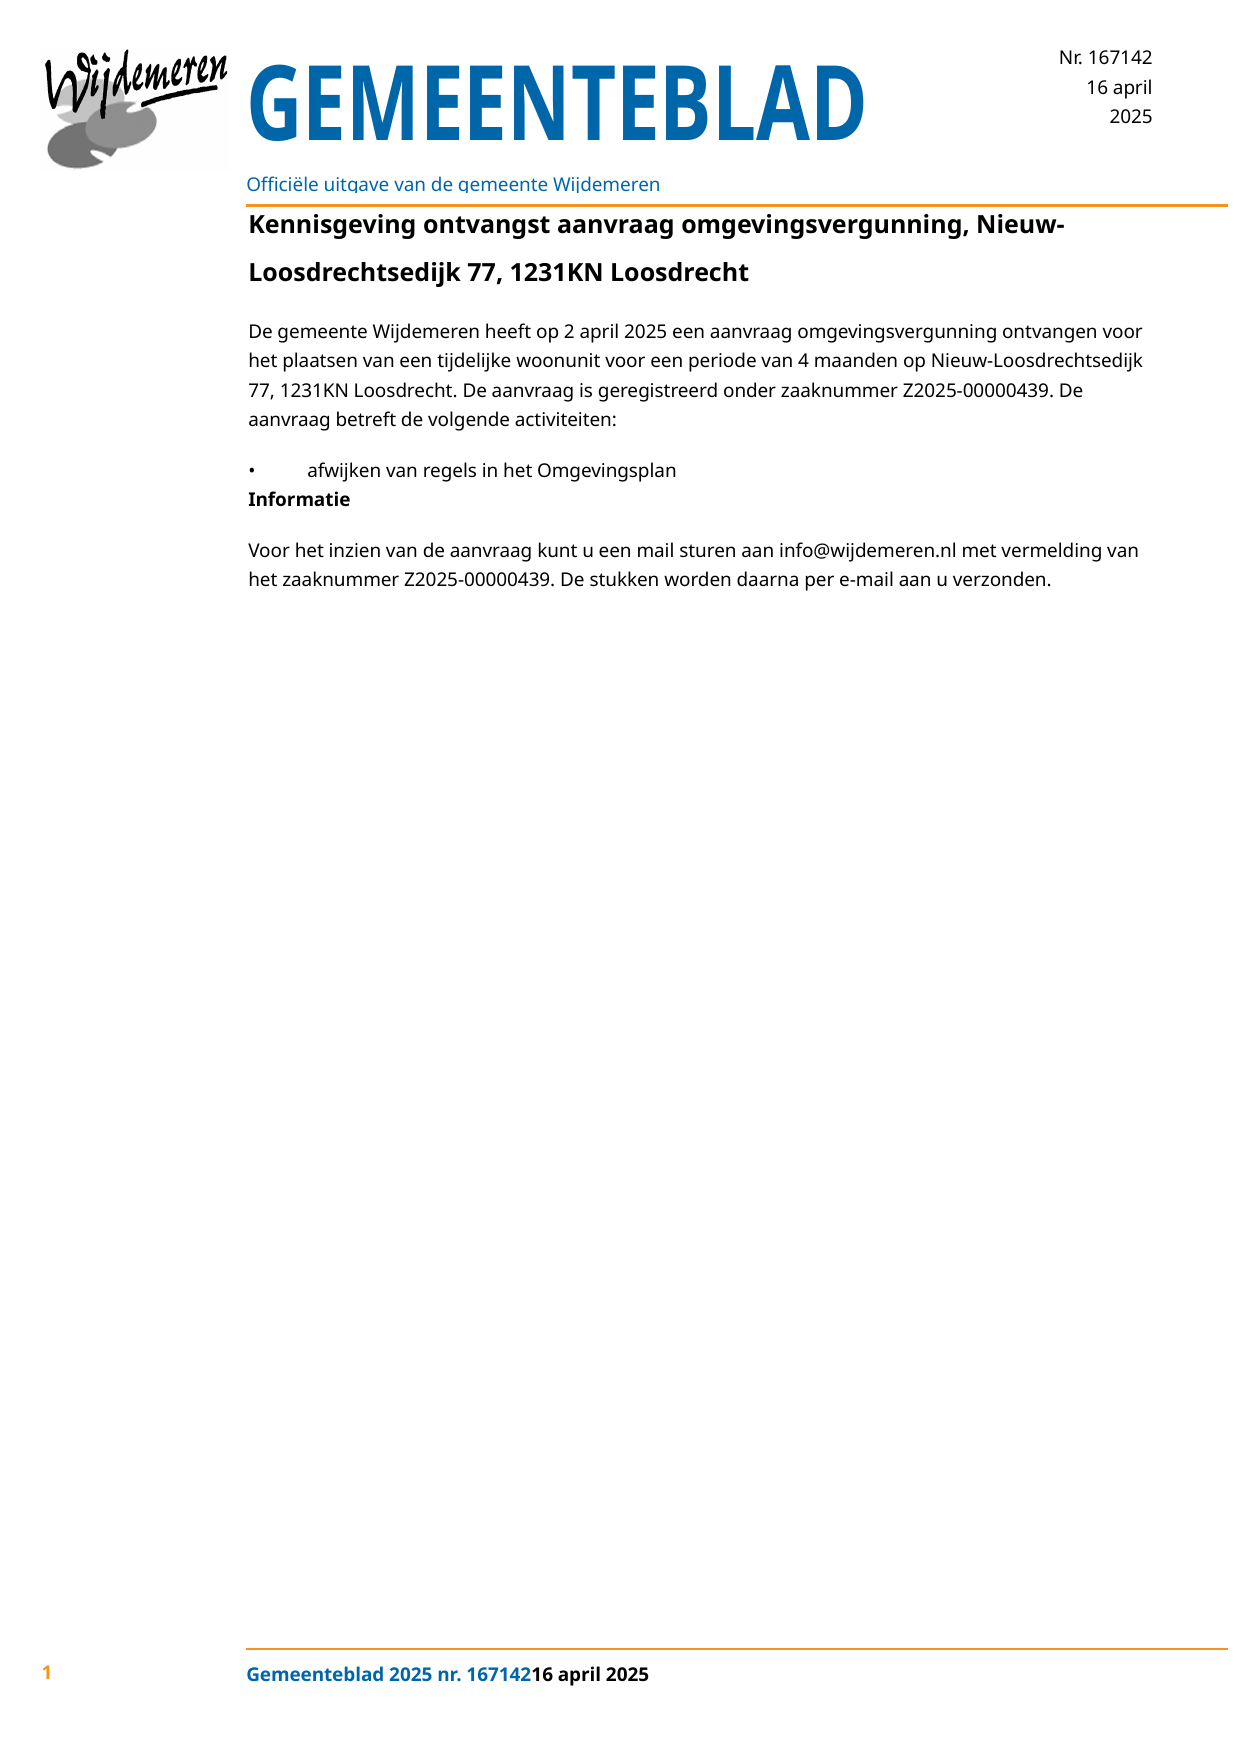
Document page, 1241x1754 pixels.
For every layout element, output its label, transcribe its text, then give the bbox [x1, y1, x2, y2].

picture [41, 47, 231, 172]
text Kennisgeving ontvangst aanvraag omgevingsvergunning, Nieuw-Loosdrechtsedijk 77, 1231KN Loosdrecht [248, 207, 1152, 288]
text Informatie [248, 487, 1152, 512]
text De gemeente Wijdemeren heeft op 2 april 2025 een aanvraag omgevingsvergunning ontvangen voor het plaatsen van een tijdelijke woonunit voor een periode van 4 maanden op Nieuw-Loosdrechtsedijk 77, 1231KN Loosdrecht. De aanvraag is geregistreerd onder zaaknummer Z2025-00000439. De aanvraag betreft de volgende activiteiten: [248, 318, 1152, 432]
list afwijken van regels in het Omgevingsplan [248, 457, 1152, 483]
text Voor het inzien van de aanvraag kunt u een mail sturen aan info@wijdemeren.nl met vermelding van het zaaknummer Z2025-00000439. De stukken worden daarna per e-mail aan u verzonden. [248, 537, 1152, 592]
